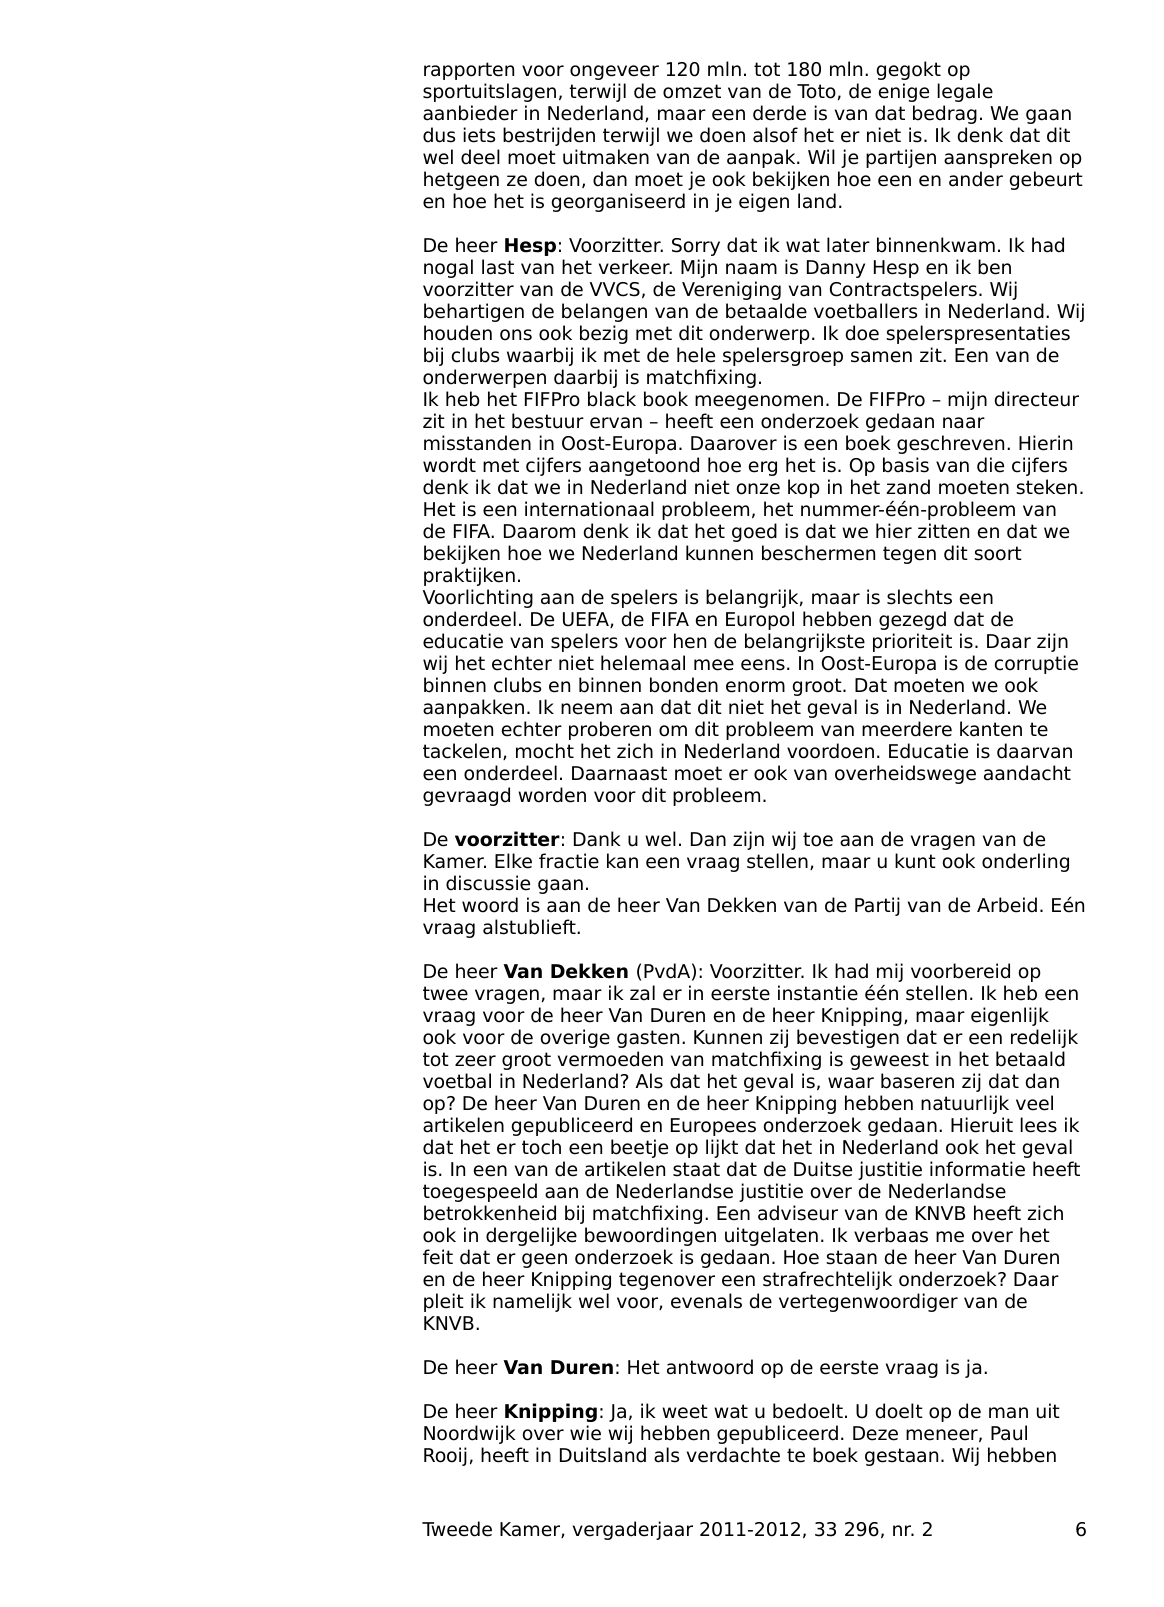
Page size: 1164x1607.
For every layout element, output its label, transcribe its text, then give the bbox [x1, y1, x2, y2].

text Ik heb het FIFPro black book meegenomen. De FIFPro – mijn directeur zit in het bestuur ervan – heeft een onderzoek gedaan naar misstanden in Oost-Europa. Daarover is een boek geschreven. Hierin wordt met cijfers aangetoond hoe erg het is. Op basis van die cijfers denk ik dat we in Nederland niet onze kop in het zand moeten steken. Het is een internationaal probleem, het nummer-één-probleem van de FIFA. Daarom denk ik dat het goed is dat we hier zitten en dat we bekijken hoe we Nederland kunnen beschermen tegen dit soort praktijken. [422, 389, 1087, 587]
text Voorlichting aan de spelers is belangrijk, maar is slechts een onderdeel. De UEFA, de FIFA en Europol hebben gezegd dat de educatie van spelers voor hen de belangrijkste prioriteit is. Daar zijn wij het echter niet helemaal mee eens. In Oost-Europa is de corruptie binnen clubs en binnen bonden enorm groot. Dat moeten we ook aanpakken. Ik neem aan dat dit niet het geval is in Nederland. We moeten echter proberen om dit probleem van meerdere kanten te tackelen, mocht het zich in Nederland voordoen. Educatie is daarvan een onderdeel. Daarnaast moet er ook van overheidswege aandacht gevraagd worden voor dit probleem. [422, 587, 1087, 807]
text De heer Van Dekken (PvdA): Voorzitter. Ik had mij voorbereid op twee vragen, maar ik zal er in eerste instantie één stellen. Ik heb een vraag voor de heer Van Duren en de heer Knipping, maar eigenlijk ook voor de overige gasten. Kunnen zij bevestigen dat er een redelijk tot zeer groot vermoeden van matchfixing is geweest in het betaald voetbal in Nederland? Als dat het geval is, waar baseren zij dat dan op? De heer Van Duren en de heer Knipping hebben natuurlijk veel artikelen gepubliceerd en Europees onderzoek gedaan. Hieruit lees ik dat het er toch een beetje op lijkt dat het in Nederland ook het geval is. In een van de artikelen staat dat de Duitse justitie informatie heeft toegespeeld aan de Nederlandse justitie over de Nederlandse betrokkenheid bij matchfixing. Een adviseur van de KNVB heeft zich ook in dergelijke bewoordingen uitgelaten. Ik verbaas me over het feit dat er geen onderzoek is gedaan. Hoe staan de heer Van Duren en de heer Knipping tegenover een strafrechtelijk onderzoek? Daar pleit ik namelijk wel voor, evenals de vertegenwoordiger van de KNVB. [422, 961, 1087, 1334]
text Het woord is aan de heer Van Dekken van de Partij van de Arbeid. Eén vraag alstublieft. [422, 895, 1087, 939]
text De heer Van Duren: Het antwoord op de eerste vraag is ja. [422, 1357, 1087, 1379]
text rapporten voor ongeveer 120 mln. tot 180 mln. gegokt op sportuitslagen, terwijl de omzet van de Toto, de enige legale aanbieder in Nederland, maar een derde is van dat bedrag. We gaan dus iets bestrijden terwijl we doen alsof het er niet is. Ik denk dat dit wel deel moet uitmaken van de aanpak. Wil je partijen aanspreken op hetgeen ze doen, dan moet je ook bekijken hoe een en ander gebeurt en hoe het is georganiseerd in je eigen land. [422, 59, 1087, 213]
text De voorzitter: Dank u wel. Dan zijn wij toe aan de vragen van de Kamer. Elke fractie kan een vraag stellen, maar u kunt ook onderling in discussie gaan. [422, 829, 1087, 895]
text De heer Hesp: Voorzitter. Sorry dat ik wat later binnenkwam. Ik had nogal last van het verkeer. Mijn naam is Danny Hesp en ik ben voorzitter van de VVCS, de Vereniging van Contractspelers. Wij behartigen de belangen van de betaalde voetballers in Nederland. Wij houden ons ook bezig met dit onderwerp. Ik doe spelerspresentaties bij clubs waarbij ik met de hele spelersgroep samen zit. Een van de onderwerpen daarbij is matchfixing. [422, 235, 1087, 389]
text De heer Knipping: Ja, ik weet wat u bedoelt. U doelt op de man uit Noordwijk over wie wij hebben gepubliceerd. Deze meneer, Paul Rooij, heeft in Duitsland als verdachte te boek gestaan. Wij hebben [422, 1401, 1087, 1467]
